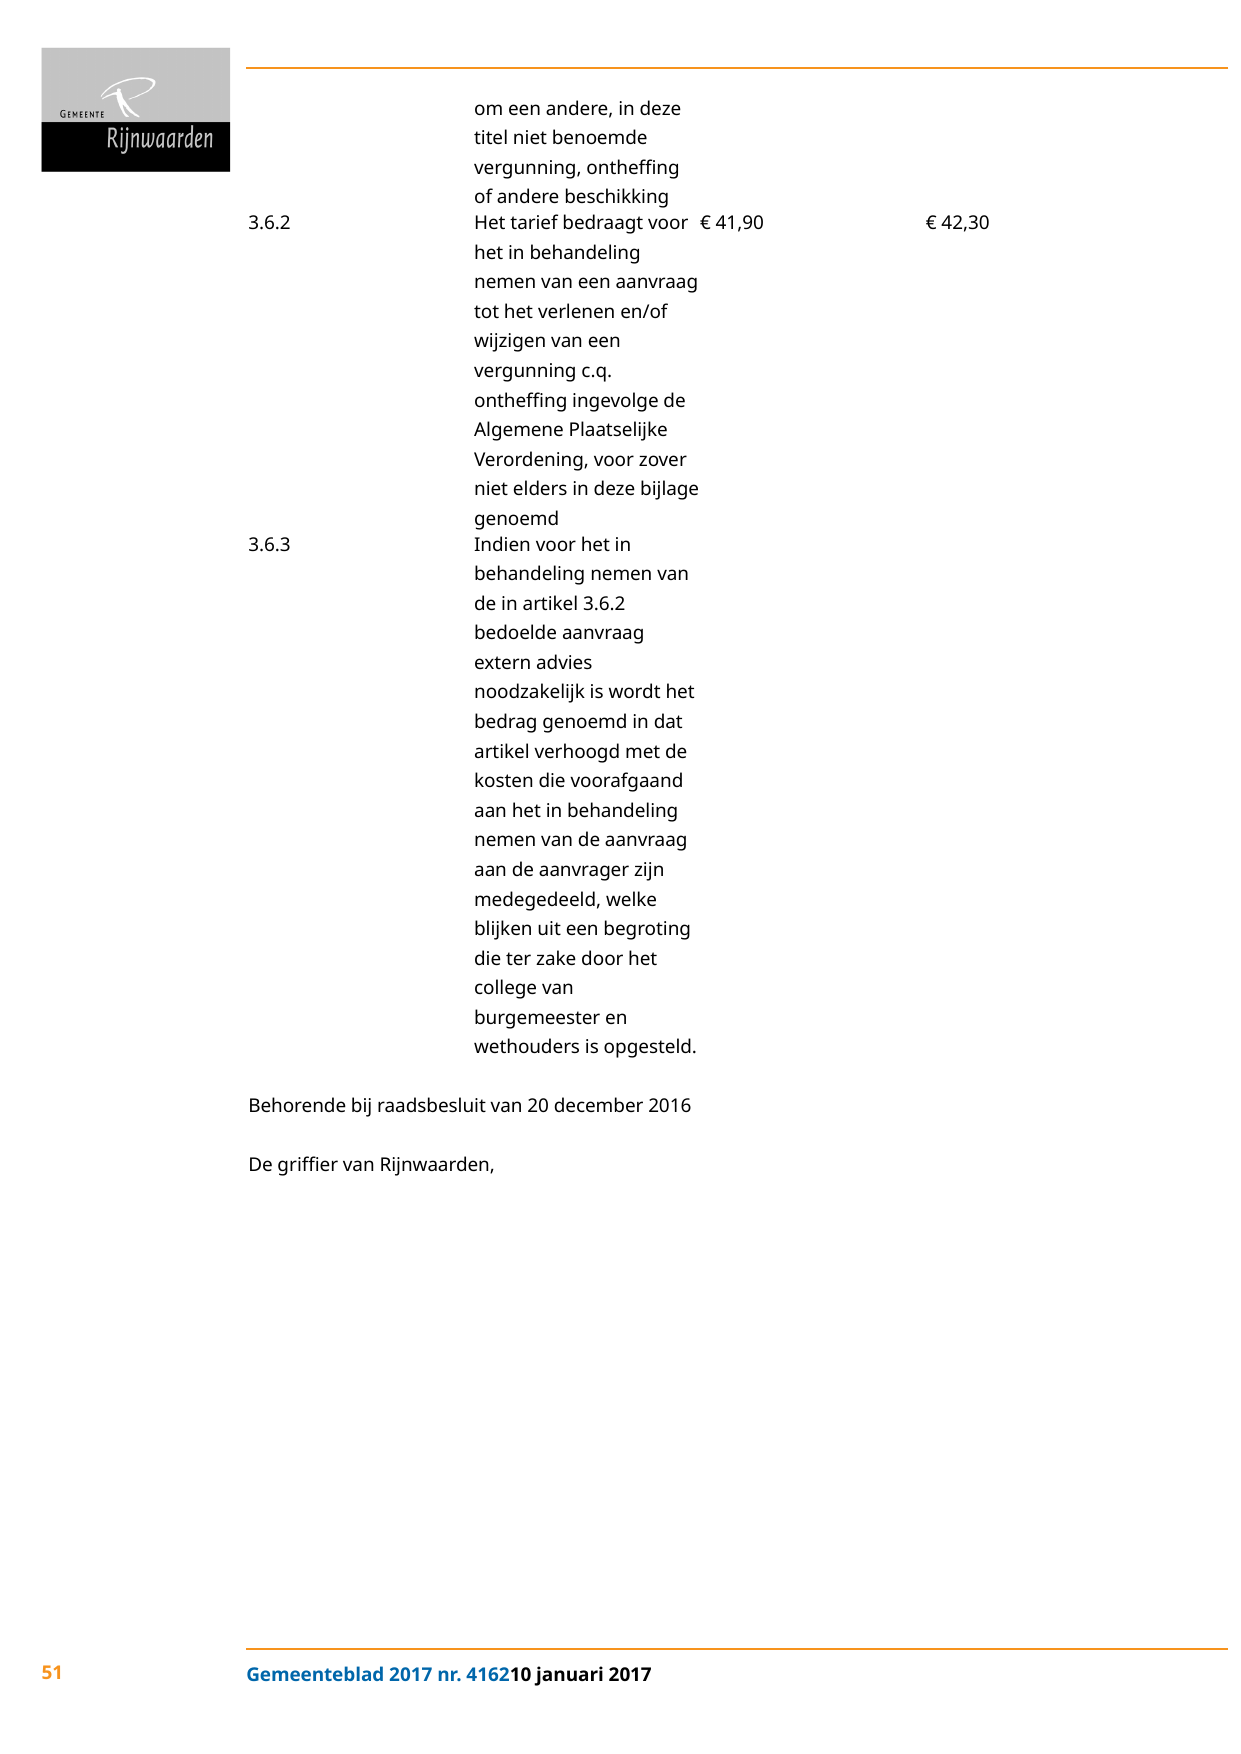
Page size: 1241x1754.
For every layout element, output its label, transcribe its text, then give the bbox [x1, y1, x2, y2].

text De griffier van Rijnwaarden, [248, 1151, 1152, 1177]
table_cell 3.6.3 [248, 531, 474, 1059]
table_cell € 41,90 [700, 209, 926, 531]
text Behorende bij raadsbesluit van 20 december 2016 [248, 1092, 1152, 1118]
picture [41, 47, 231, 172]
table_cell [700, 95, 926, 209]
table_cell € 42,30 [926, 209, 1152, 531]
table_cell [926, 531, 1152, 1059]
table_cell [700, 531, 926, 1059]
table_cell [926, 95, 1152, 209]
table_cell om een andere, in deze titel niet benoemde vergunning, ontheffing of andere beschikking [474, 95, 700, 209]
table_cell Indien voor het in behandeling nemen van de in artikel 3.6.2 bedoelde aanvraag extern advies noodzakelijk is wordt het bedrag genoemd in dat artikel verhoogd met de kosten die voorafgaand aan het in behandeling nemen van de aanvraag aan de aanvrager zijn medegedeeld, welke blijken uit een begroting die ter zake door het college van burgemeester en wethouders is opgesteld. [474, 531, 700, 1059]
table_cell 3.6.2 [248, 209, 474, 531]
table_cell [248, 95, 474, 209]
table_cell Het tarief bedraagt voor het in behandeling nemen van een aanvraag tot het verlenen en/of wijzigen van een vergunning c.q. ontheffing ingevolge de Algemene Plaatselijke Verordening, voor zover niet elders in deze bijlage genoemd [474, 209, 700, 531]
